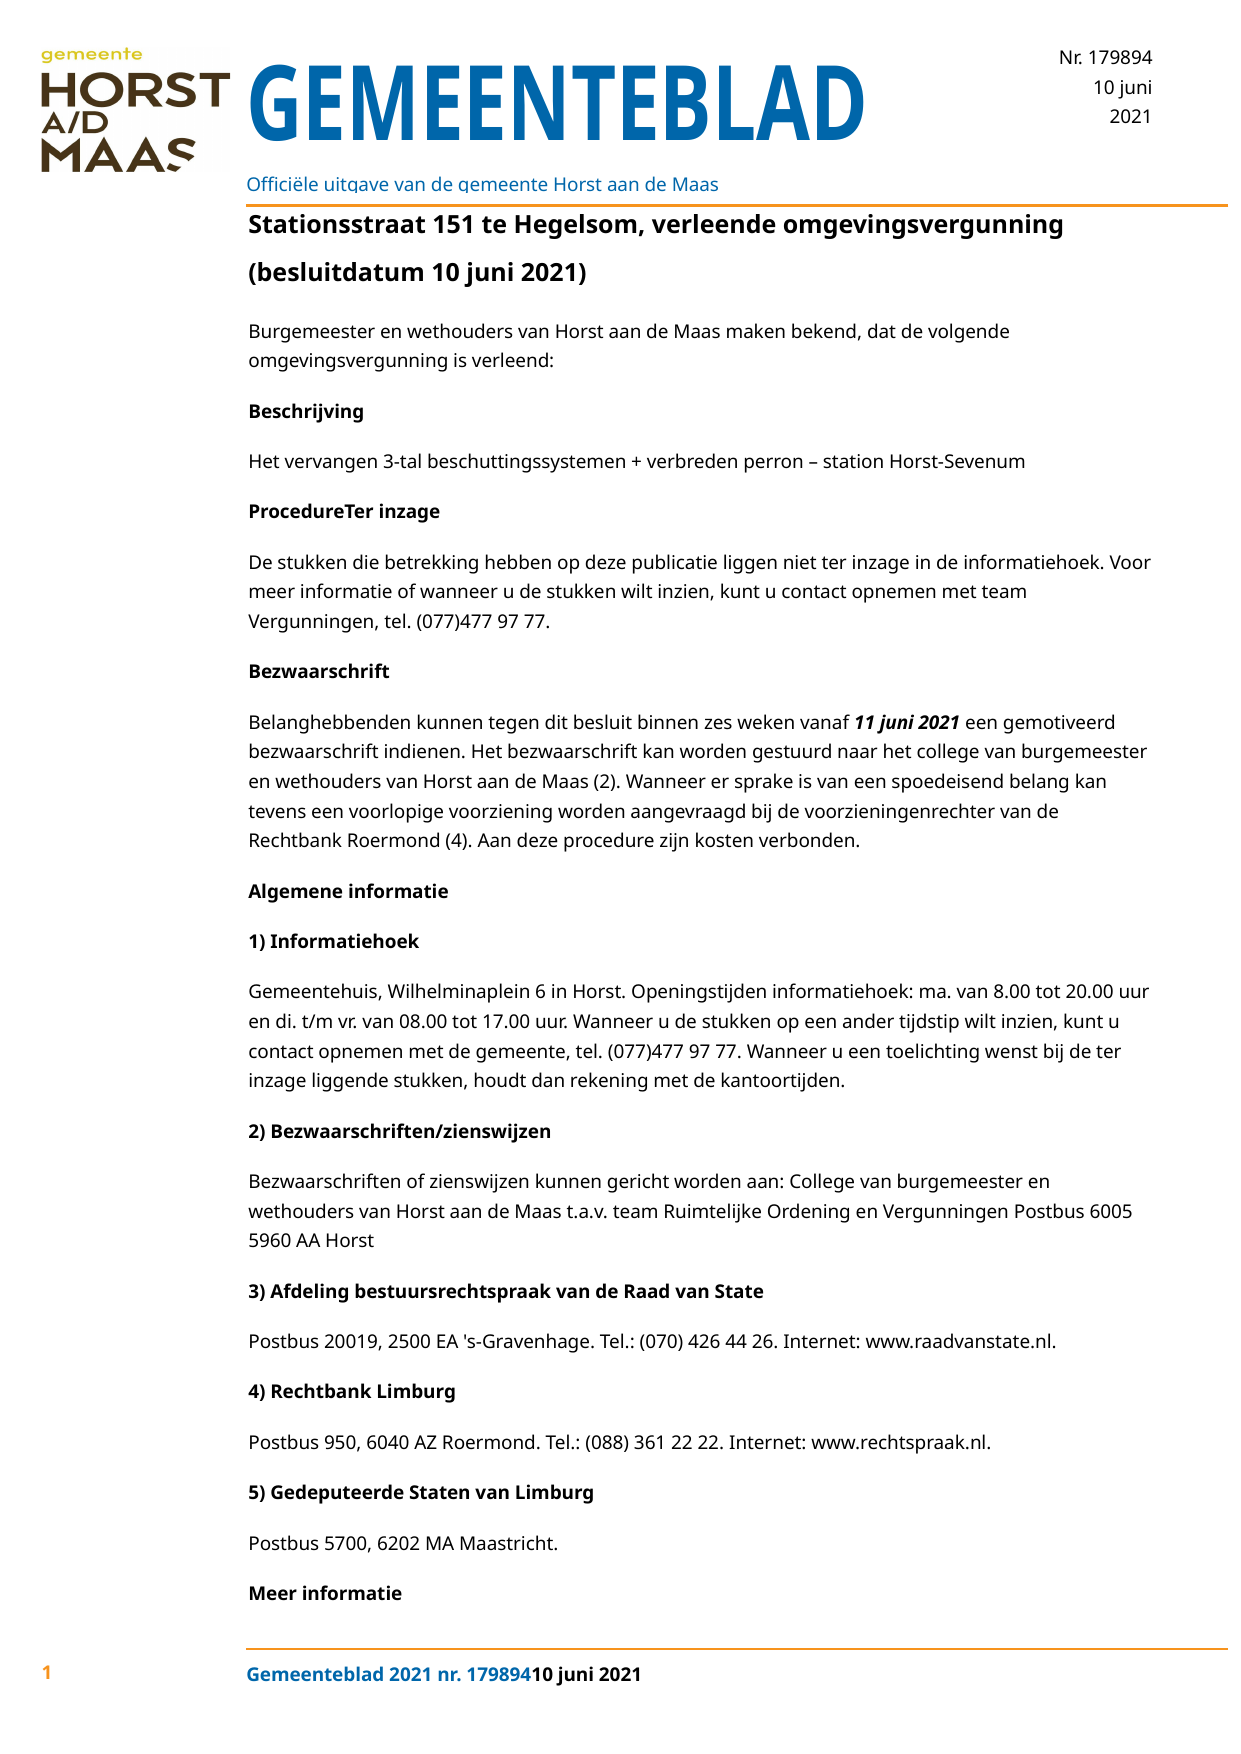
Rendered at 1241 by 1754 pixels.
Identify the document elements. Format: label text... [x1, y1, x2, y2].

text Belanghebbenden kunnen tegen dit besluit binnen zes weken vanaf 11 juni 2021 een gemotiveerd bezwaarschrift indienen. Het bezwaarschrift kan worden gestuurd naar het college van burgemeester en wethouders van Horst aan de Maas (2). Wanneer er sprake is van een spoedeisend belang kan tevens een voorlopige voorziening worden aangevraagd bij de voorzieningenrechter van de Rechtbank Roermond (4). Aan deze procedure zijn kosten verbonden. [248, 709, 1152, 853]
text ProcedureTer inzage [248, 499, 1152, 524]
text Bezwaarschriften of zienswijzen kunnen gericht worden aan: College van burgemeester en wethouders van Horst aan de Maas t.a.v. team Ruimtelijke Ordening en Vergunningen Postbus 6005 5960 AA Horst [248, 1168, 1152, 1253]
text Het vervangen 3-tal beschuttingssystemen + verbreden perron – station Horst-Sevenum [248, 448, 1152, 474]
text Postbus 20019, 2500 EA 's-Gravenhage. Tel.: (070) 426 44 26. Internet: www.raadvanstate.nl. [248, 1328, 1152, 1354]
text Algemene informatie [248, 878, 1152, 904]
text De stukken die betrekking hebben op deze publicatie liggen niet ter inzage in de informatiehoek. Voor meer informatie of wanneer u de stukken wilt inzien, kunt u contact opnemen met team Vergunningen, tel. (077)477 97 77. [248, 549, 1152, 634]
text Bezwaarschrift [248, 659, 1152, 684]
picture [41, 47, 231, 172]
text 4) Rechtbank Limburg [248, 1379, 1152, 1404]
text Postbus 950, 6040 AZ Roermond. Tel.: (088) 361 22 22. Internet: www.rechtspraak.nl. [248, 1429, 1152, 1455]
text Postbus 5700, 6202 MA Maastricht. [248, 1530, 1152, 1556]
text 3) Afdeling bestuursrechtspraak van de Raad van State [248, 1278, 1152, 1304]
text 5) Gedeputeerde Staten van Limburg [248, 1479, 1152, 1505]
text 2) Bezwaarschriften/zienswijzen [248, 1118, 1152, 1144]
text Beschrijving [248, 398, 1152, 424]
text Stationsstraat 151 te Hegelsom, verleende omgevingsvergunning (besluitdatum 10 juni 2021) [248, 207, 1152, 288]
text Burgemeester en wethouders van Horst aan de Maas maken bekend, dat de volgende omgevingsvergunning is verleend: [248, 318, 1152, 373]
text Gemeentehuis, Wilhelminaplein 6 in Horst. Openingstijden informatiehoek: ma. van 8.00 tot 20.00 uur en di. t/m vr. van 08.00 tot 17.00 uur. Wanneer u de stukken op een ander tijdstip wilt inzien, kunt u contact opnemen met de gemeente, tel. (077)477 97 77. Wanneer u een toelichting wenst bij de ter inzage liggende stukken, houdt dan rekening met de kantoortijden. [248, 979, 1152, 1093]
text Meer informatie [248, 1580, 1152, 1606]
text 1) Informatiehoek [248, 928, 1152, 954]
